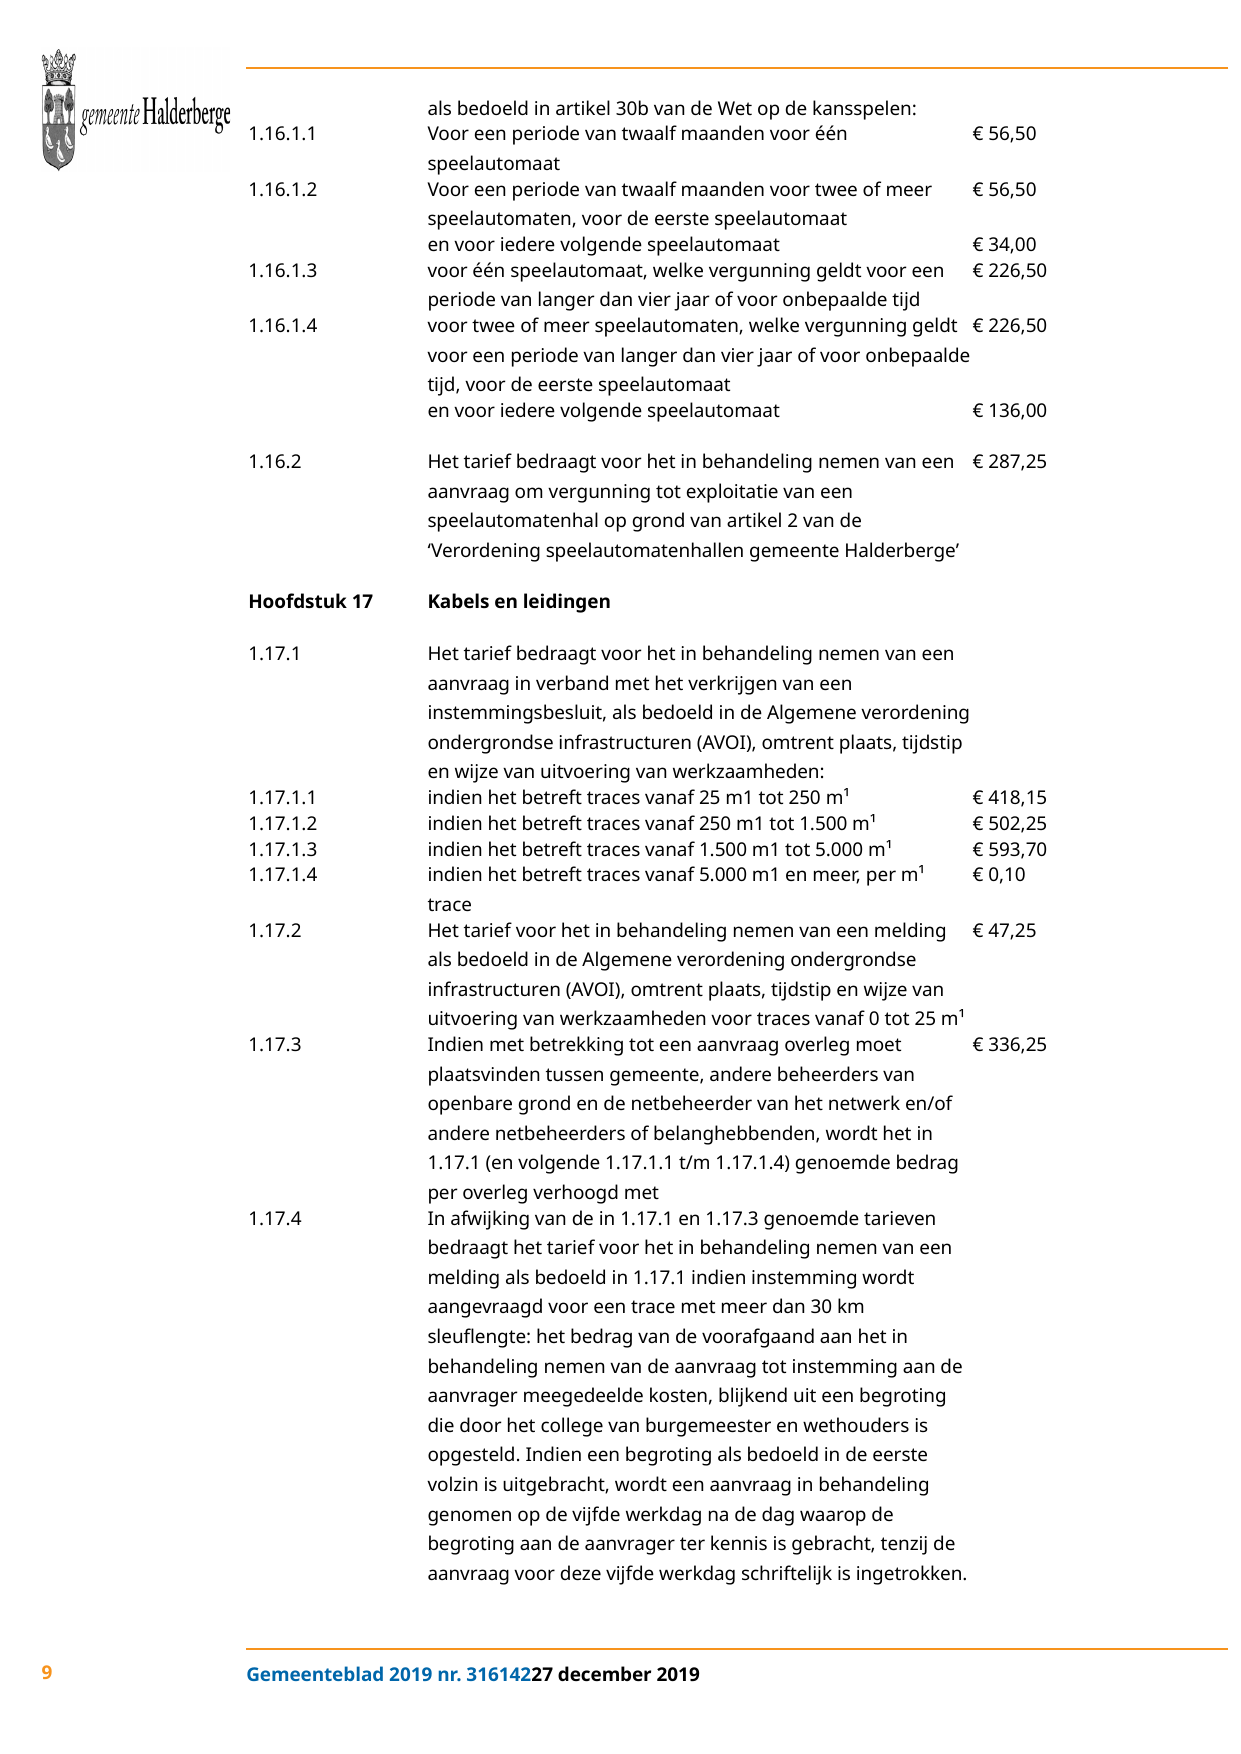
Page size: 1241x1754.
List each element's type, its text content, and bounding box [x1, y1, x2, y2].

table_cell Voor een periode van twaalf maanden voor één speelautomaat [427, 121, 972, 176]
table_cell € 502,25 [973, 810, 1152, 836]
table_cell € 418,15 [973, 784, 1152, 810]
table_cell € 47,25 [973, 917, 1152, 1031]
table_cell [973, 615, 1152, 640]
table_cell en voor iedere volgende speelautomaat [427, 231, 972, 257]
table_cell [973, 423, 1152, 448]
table_cell [427, 1586, 972, 1611]
table_cell [248, 1586, 427, 1611]
table_cell € 136,00 [973, 397, 1152, 423]
table_cell [973, 563, 1152, 589]
table_cell [427, 563, 972, 589]
table_cell Indien met betrekking tot een aanvraag overleg moet plaatsvinden tussen gemeente, andere beheerders van openbare grond en de netbeheerder van het netwerk en/of andere netbeheerders of belanghebbenden, wordt het in 1.17.1 (en volgende 1.17.1.1 t/m 1.17.1.4) genoemde bedrag per overleg verhoogd met [427, 1031, 972, 1205]
table_cell In afwijking van de in 1.17.1 en 1.17.3 genoemde tarieven bedraagt het tarief voor het in behandeling nemen van een melding als bedoeld in 1.17.1 indien instemming wordt aangevraagd voor een trace met meer dan 30 km sleuflengte: het bedrag van de voorafgaand aan het in behandeling nemen van de aanvraag tot instemming aan de aanvrager meegedeelde kosten, blijkend uit een begroting die door het college van burgemeester en wethouders is opgesteld. Indien een begroting als bedoeld in de eerste volzin is uitgebracht, wordt een aanvraag in behandeling genomen op de vijfde werkdag na de dag waarop de begroting aan de aanvrager ter kennis is gebracht, tenzij de aanvraag voor deze vijfde werkdag schriftelijk is ingetrokken. [427, 1205, 972, 1586]
table_cell 1.17.1.3 [248, 836, 427, 861]
table_cell 1.17.2 [248, 917, 427, 1031]
picture [41, 47, 231, 172]
table_cell 1.17.4 [248, 1205, 427, 1586]
table_cell [248, 95, 427, 121]
table_cell Voor een periode van twaalf maanden voor twee of meer speelautomaten, voor de eerste speelautomaat [427, 176, 972, 231]
table_cell Het tarief bedraagt voor het in behandeling nemen van een aanvraag in verband met het verkrijgen van een instemmingsbesluit, als bedoeld in de Algemene verordening ondergrondse infrastructuren (AVOI), omtrent plaats, tijdstip en wijze van uitvoering van werkzaamheden: [427, 640, 972, 784]
table_cell € 593,70 [973, 836, 1152, 861]
table_cell € 56,50 [973, 121, 1152, 176]
table_cell 1.17.1.2 [248, 810, 427, 836]
table_cell 1.17.1.4 [248, 861, 427, 917]
table_cell [248, 397, 427, 423]
table_cell als bedoeld in artikel 30b van de Wet op de kansspelen: [427, 95, 972, 121]
table_cell voor één speelautomaat, welke vergunning geldt voor een periode van langer dan vier jaar of voor onbepaalde tijd [427, 257, 972, 312]
table_cell Hoofdstuk 17 [248, 589, 427, 614]
table_cell Het tarief bedraagt voor het in behandeling nemen van een aanvraag om vergunning tot exploitatie van een speelautomatenhal op grond van artikel 2 van de ‘Verordening speelautomatenhallen gemeente Halderberge’ [427, 449, 972, 563]
table_cell [973, 95, 1152, 121]
table_cell [248, 423, 427, 448]
table_cell Het tarief voor het in behandeling nemen van een melding als bedoeld in de Algemene verordening ondergrondse infrastructuren (AVOI), omtrent plaats, tijdstip en wijze van uitvoering van werkzaamheden voor traces vanaf 0 tot 25 m¹ [427, 917, 972, 1031]
table_cell [973, 1205, 1152, 1586]
table_cell € 226,50 [973, 257, 1152, 312]
table_cell Kabels en leidingen [427, 589, 972, 614]
table_cell indien het betreft traces vanaf 1.500 m1 tot 5.000 m¹ [427, 836, 972, 861]
table_cell voor twee of meer speelautomaten, welke vergunning geldt voor een periode van langer dan vier jaar of voor onbepaalde tijd, voor de eerste speelautomaat [427, 312, 972, 397]
table_cell € 226,50 [973, 312, 1152, 397]
table_cell [248, 615, 427, 640]
table_cell € 0,10 [973, 861, 1152, 917]
table_cell 1.16.1.1 [248, 121, 427, 176]
table_cell [248, 563, 427, 589]
table_cell € 56,50 [973, 176, 1152, 231]
table_cell 1.16.1.3 [248, 257, 427, 312]
table_cell 1.17.1.1 [248, 784, 427, 810]
table_cell indien het betreft traces vanaf 25 m1 tot 250 m¹ [427, 784, 972, 810]
table_cell € 34,00 [973, 231, 1152, 257]
table_cell € 287,25 [973, 449, 1152, 563]
table_cell 1.16.1.4 [248, 312, 427, 397]
table_cell 1.16.2 [248, 449, 427, 563]
table_cell indien het betreft traces vanaf 5.000 m1 en meer, per m¹ trace [427, 861, 972, 917]
table_cell [973, 589, 1152, 614]
table_cell indien het betreft traces vanaf 250 m1 tot 1.500 m¹ [427, 810, 972, 836]
table_cell [973, 640, 1152, 784]
table_cell 1.16.1.2 [248, 176, 427, 231]
table_cell en voor iedere volgende speelautomaat [427, 397, 972, 423]
table_cell [427, 423, 972, 448]
table_cell [973, 1586, 1152, 1611]
table_cell 1.17.3 [248, 1031, 427, 1205]
table_cell [248, 231, 427, 257]
table_cell [427, 615, 972, 640]
table_cell 1.17.1 [248, 640, 427, 784]
table_cell € 336,25 [973, 1031, 1152, 1205]
